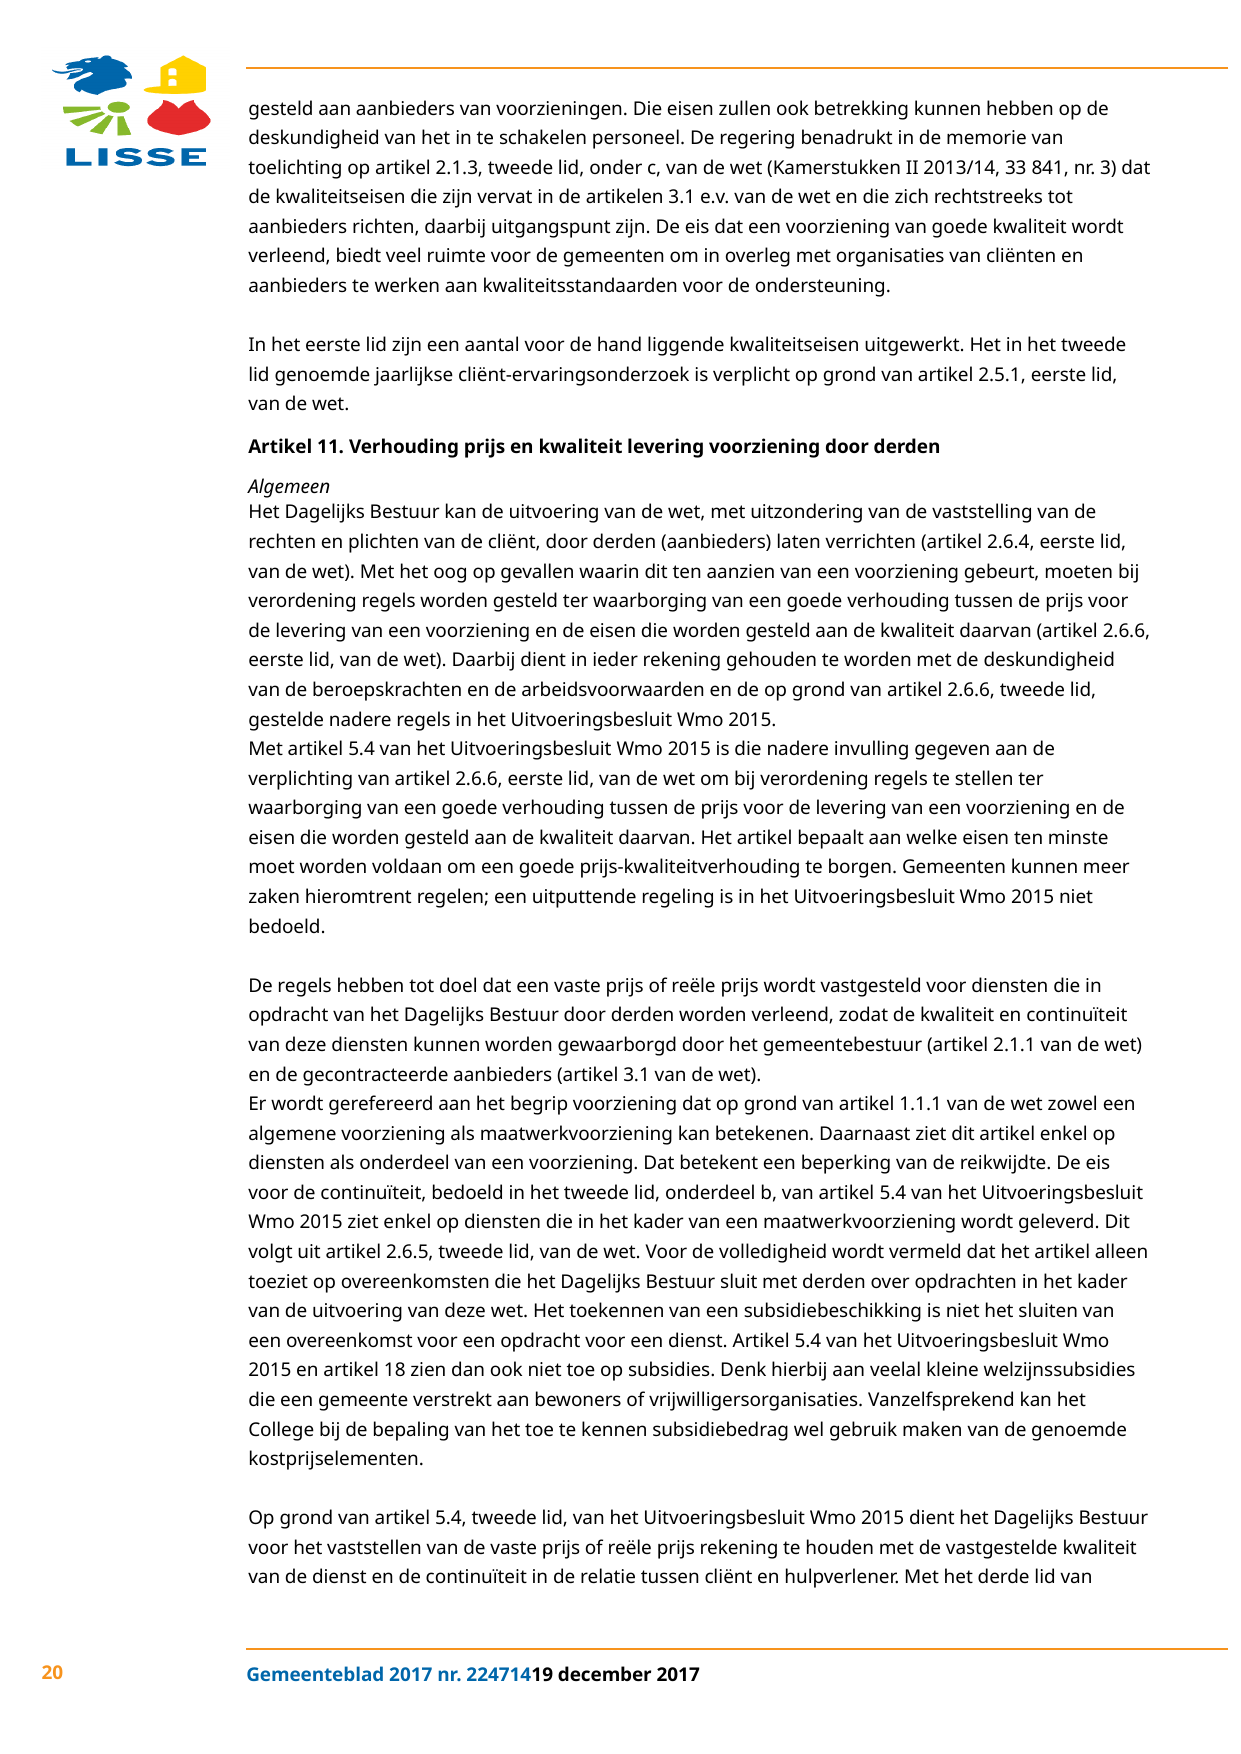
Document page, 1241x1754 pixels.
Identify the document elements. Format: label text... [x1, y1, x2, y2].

text Het Dagelijks Bestuur kan de uitvoering van de wet, met uitzondering van de vaststelling van de rechten en plichten van de cliënt, door derden (aanbieders) laten verrichten (artikel 2.6.4, eerste lid, van de wet). Met het oog op gevallen waarin dit ten aanzien van een voorziening gebeurt, moeten bij verordening regels worden gesteld ter waarborging van een goede verhouding tussen de prijs voor de levering van een voorziening en de eisen die worden gesteld aan de kwaliteit daarvan (artikel 2.6.6, eerste lid, van de wet). Daarbij dient in ieder rekening gehouden te worden met de deskundigheid van de beroepskrachten en de arbeidsvoorwaarden en de op grond van artikel 2.6.6, tweede lid, gestelde nadere regels in het Uitvoeringsbesluit Wmo 2015. [248, 499, 1152, 732]
text Artikel 11. Verhouding prijs en kwaliteit levering voorziening door derden [248, 434, 1152, 459]
text Algemeen [248, 473, 1152, 499]
picture [41, 47, 231, 172]
text Er wordt gerefereerd aan het begrip voorziening dat op grond van artikel 1.1.1 van de wet zowel een algemene voorziening als maatwerkvoorziening kan betekenen. Daarnaast ziet dit artikel enkel op diensten als onderdeel van een voorziening. Dat betekent een beperking van de reikwijdte. De eis voor de continuïteit, bedoeld in het tweede lid, onderdeel b, van artikel 5.4 van het Uitvoeringsbesluit Wmo 2015 ziet enkel op diensten die in het kader van een maatwerkvoorziening wordt geleverd. Dit volgt uit artikel 2.6.5, tweede lid, van de wet. Voor de volledigheid wordt vermeld dat het artikel alleen toeziet op overeenkomsten die het Dagelijks Bestuur sluit met derden over opdrachten in het kader van de uitvoering van deze wet. Het toekennen van een subsidiebeschikking is niet het sluiten van een overeenkomst voor een opdracht voor een dienst. Artikel 5.4 van het Uitvoeringsbesluit Wmo 2015 en artikel 18 zien dan ook niet toe op subsidies. Denk hierbij aan veelal kleine welzijnssubsidies die een gemeente verstrekt aan bewoners of vrijwilligersorganisaties. Vanzelfsprekend kan het College bij de bepaling van het toe te kennen subsidiebedrag wel gebruik maken van de genoemde kostprijselementen. [248, 1090, 1152, 1471]
text In het eerste lid zijn een aantal voor de hand liggende kwaliteitseisen uitgewerkt. Het in het tweede lid genoemde jaarlijkse cliënt-ervaringsonderzoek is verplicht op grond van artikel 2.5.1, eerste lid, van de wet. [248, 331, 1152, 416]
text gesteld aan aanbieders van voorzieningen. Die eisen zullen ook betrekking kunnen hebben op de deskundigheid van het in te schakelen personeel. De regering benadrukt in de memorie van toelichting op artikel 2.1.3, tweede lid, onder c, van de wet (Kamerstukken II 2013/14, 33 841, nr. 3) dat de kwaliteitseisen die zijn vervat in de artikelen 3.1 e.v. van de wet en die zich rechtstreeks tot aanbieders richten, daarbij uitgangspunt zijn. De eis dat een voorziening van goede kwaliteit wordt verleend, biedt veel ruimte voor de gemeenten om in overleg met organisaties van cliënten en aanbieders te werken aan kwaliteitsstandaarden voor de ondersteuning. [248, 95, 1152, 298]
text Met artikel 5.4 van het Uitvoeringsbesluit Wmo 2015 is die nadere invulling gegeven aan de verplichting van artikel 2.6.6, eerste lid, van de wet om bij verordening regels te stellen ter waarborging van een goede verhouding tussen de prijs voor de levering van een voorziening en de eisen die worden gesteld aan de kwaliteit daarvan. Het artikel bepaalt aan welke eisen ten minste moet worden voldaan om een goede prijs-kwaliteitverhouding te borgen. Gemeenten kunnen meer zaken hieromtrent regelen; een uitputtende regeling is in het Uitvoeringsbesluit Wmo 2015 niet bedoeld. [248, 735, 1152, 939]
text Op grond van artikel 5.4, tweede lid, van het Uitvoeringsbesluit Wmo 2015 dient het Dagelijks Bestuur voor het vaststellen van de vaste prijs of reële prijs rekening te houden met de vastgestelde kwaliteit van de dienst en de continuïteit in de relatie tussen cliënt en hulpverlener. Met het derde lid van [248, 1504, 1152, 1589]
text De regels hebben tot doel dat een vaste prijs of reële prijs wordt vastgesteld voor diensten die in opdracht van het Dagelijks Bestuur door derden worden verleend, zodat de kwaliteit en continuïteit van deze diensten kunnen worden gewaarborgd door het gemeentebestuur (artikel 2.1.1 van de wet) en de gecontracteerde aanbieders (artikel 3.1 van de wet). [248, 972, 1152, 1087]
